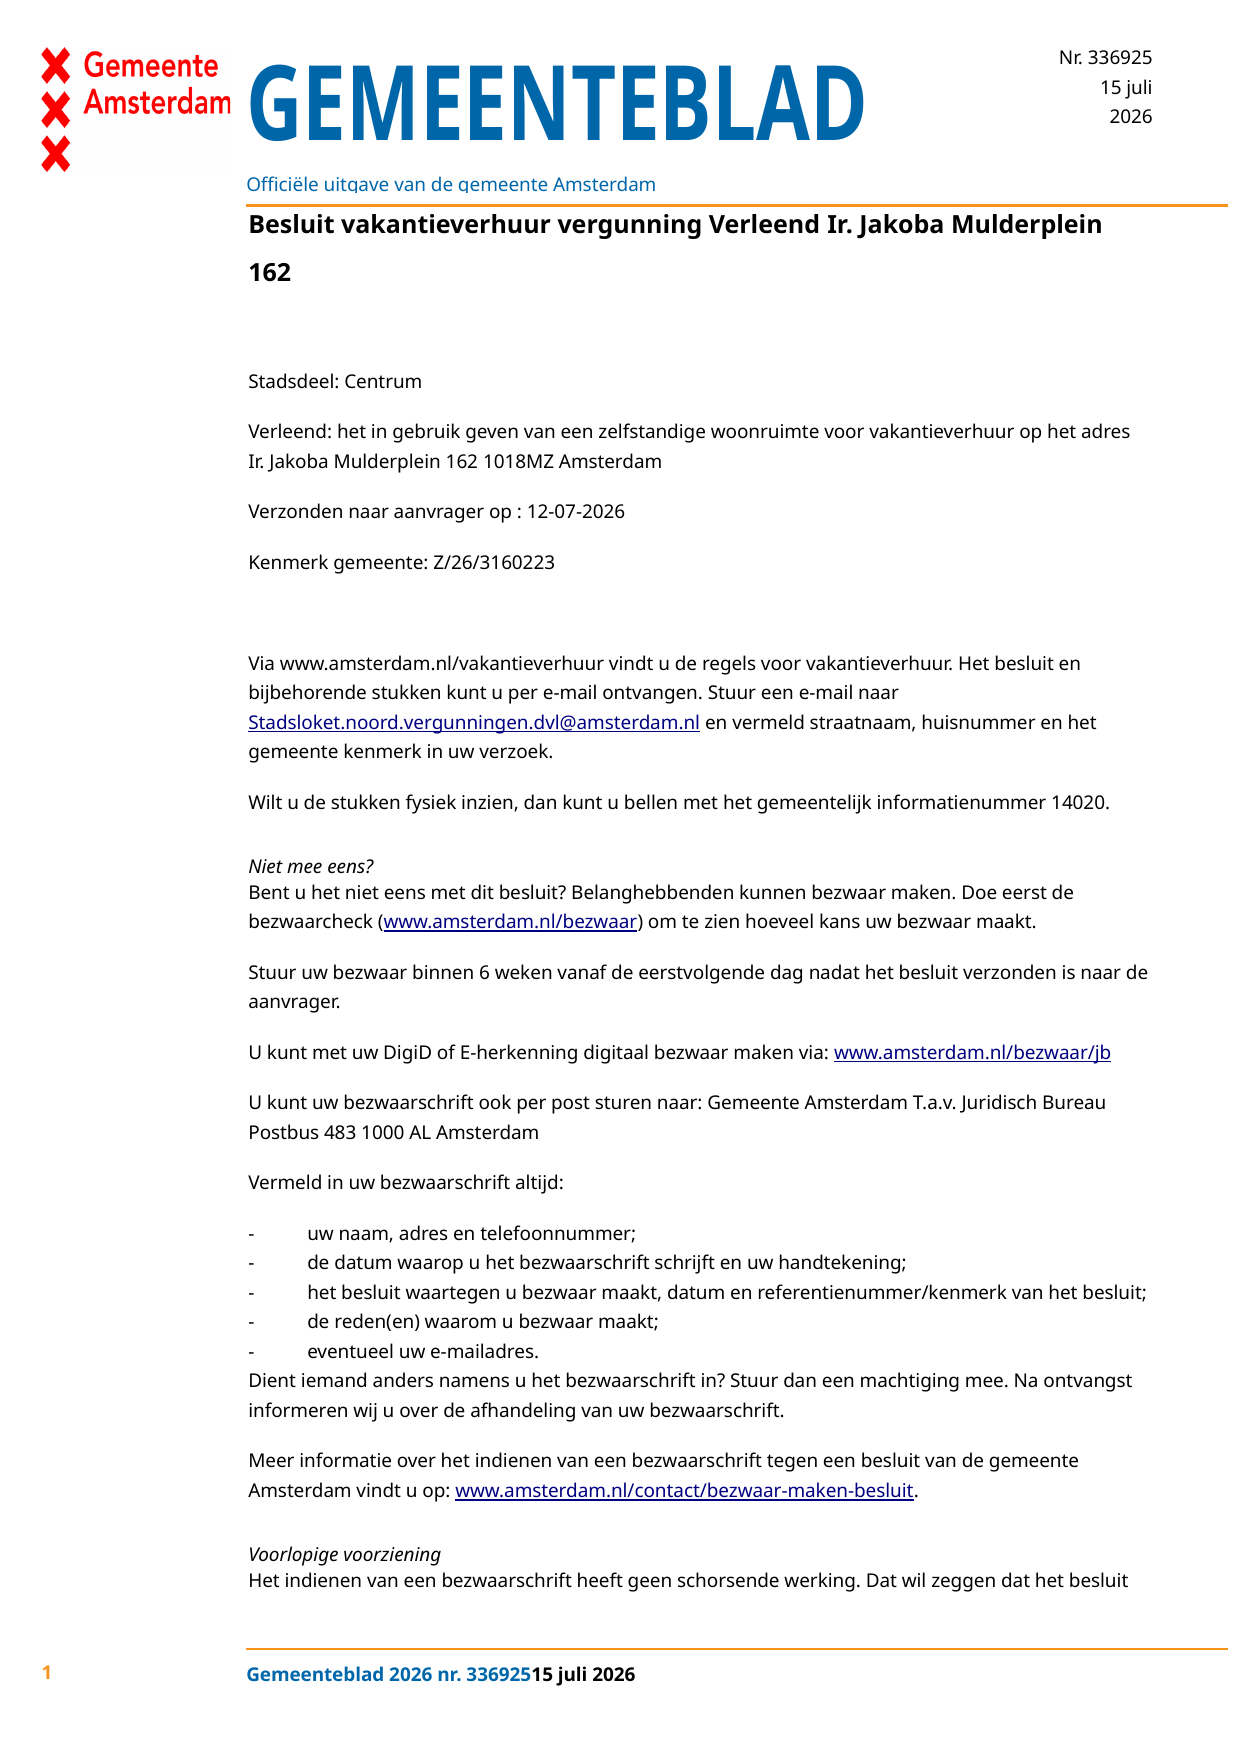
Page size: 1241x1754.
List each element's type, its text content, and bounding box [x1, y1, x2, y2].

text Stadsdeel: Centrum [248, 368, 1152, 394]
text Verleend: het in gebruik geven van een zelfstandige woonruimte voor vakantieverhuur op het adres Ir. Jakoba Mulderplein 162 1018MZ Amsterdam [248, 419, 1152, 474]
text Verzonden naar aanvrager op : 12-07-2026 [248, 499, 1152, 524]
text Stuur uw bezwaar binnen 6 weken vanaf de eerstvolgende dag nadat het besluit verzonden is naar de aanvrager. [248, 959, 1152, 1014]
list uw naam, adres en telefoonnummer; [248, 1220, 1152, 1245]
text Bent u het niet eens met dit besluit? Belanghebbenden kunnen bezwaar maken. Doe eerst de bezwaarcheck (www.amsterdam.nl/bezwaar) om te zien hoeveel kans uw bezwaar maakt. [248, 879, 1152, 934]
text Het indienen van een bezwaarschrift heeft geen schorsende werking. Dat wil zeggen dat het besluit [248, 1567, 1152, 1593]
list het besluit waartegen u bezwaar maakt, datum en referentienummer/kenmerk van het besluit; [248, 1279, 1152, 1304]
text Wilt u de stukken fysiek inzien, dan kunt u bellen met het gemeentelijk informatienummer 14020. [248, 789, 1152, 815]
list eventueel uw e-mailadres. [248, 1338, 1152, 1364]
text U kunt met uw DigiD of E-herkenning digitaal bezwaar maken via: www.amsterdam.nl/bezwaar/jb [248, 1039, 1152, 1064]
picture [41, 47, 231, 172]
text Niet mee eens? [248, 853, 1152, 879]
text Vermeld in uw bezwaarschrift altijd: [248, 1169, 1152, 1195]
text U kunt uw bezwaarschrift ook per post sturen naar: Gemeente Amsterdam T.a.v. Juridisch Bureau Postbus 483 1000 AL Amsterdam [248, 1089, 1152, 1144]
text Dient iemand anders namens u het bezwaarschrift in? Stuur dan een machtiging mee. Na ontvangst informeren wij u over de afhandeling van uw bezwaarschrift. [248, 1368, 1152, 1423]
list de datum waarop u het bezwaarschrift schrijft en uw handtekening; [248, 1249, 1152, 1275]
list de reden(en) waarom u bezwaar maakt; [248, 1308, 1152, 1334]
text Meer informatie over het indienen van een bezwaarschrift tegen een besluit van de gemeente Amsterdam vindt u op: www.amsterdam.nl/contact/bezwaar-maken-besluit. [248, 1448, 1152, 1503]
text Kenmerk gemeente: Z/26/3160223 [248, 549, 1152, 575]
text Via www.amsterdam.nl/vakantieverhuur vindt u de regels voor vakantieverhuur. Het besluit en bijbehorende stukken kunt u per e-mail ontvangen. Stuur een e-mail naar Stadsloket.noord.vergunningen.dvl@amsterdam.nl en vermeld straatnaam, huisnummer en het gemeente kenmerk in uw verzoek. [248, 650, 1152, 764]
text Besluit vakantieverhuur vergunning Verleend Ir. Jakoba Mulderplein 162 [248, 207, 1152, 288]
text Voorlopige voorziening [248, 1541, 1152, 1567]
